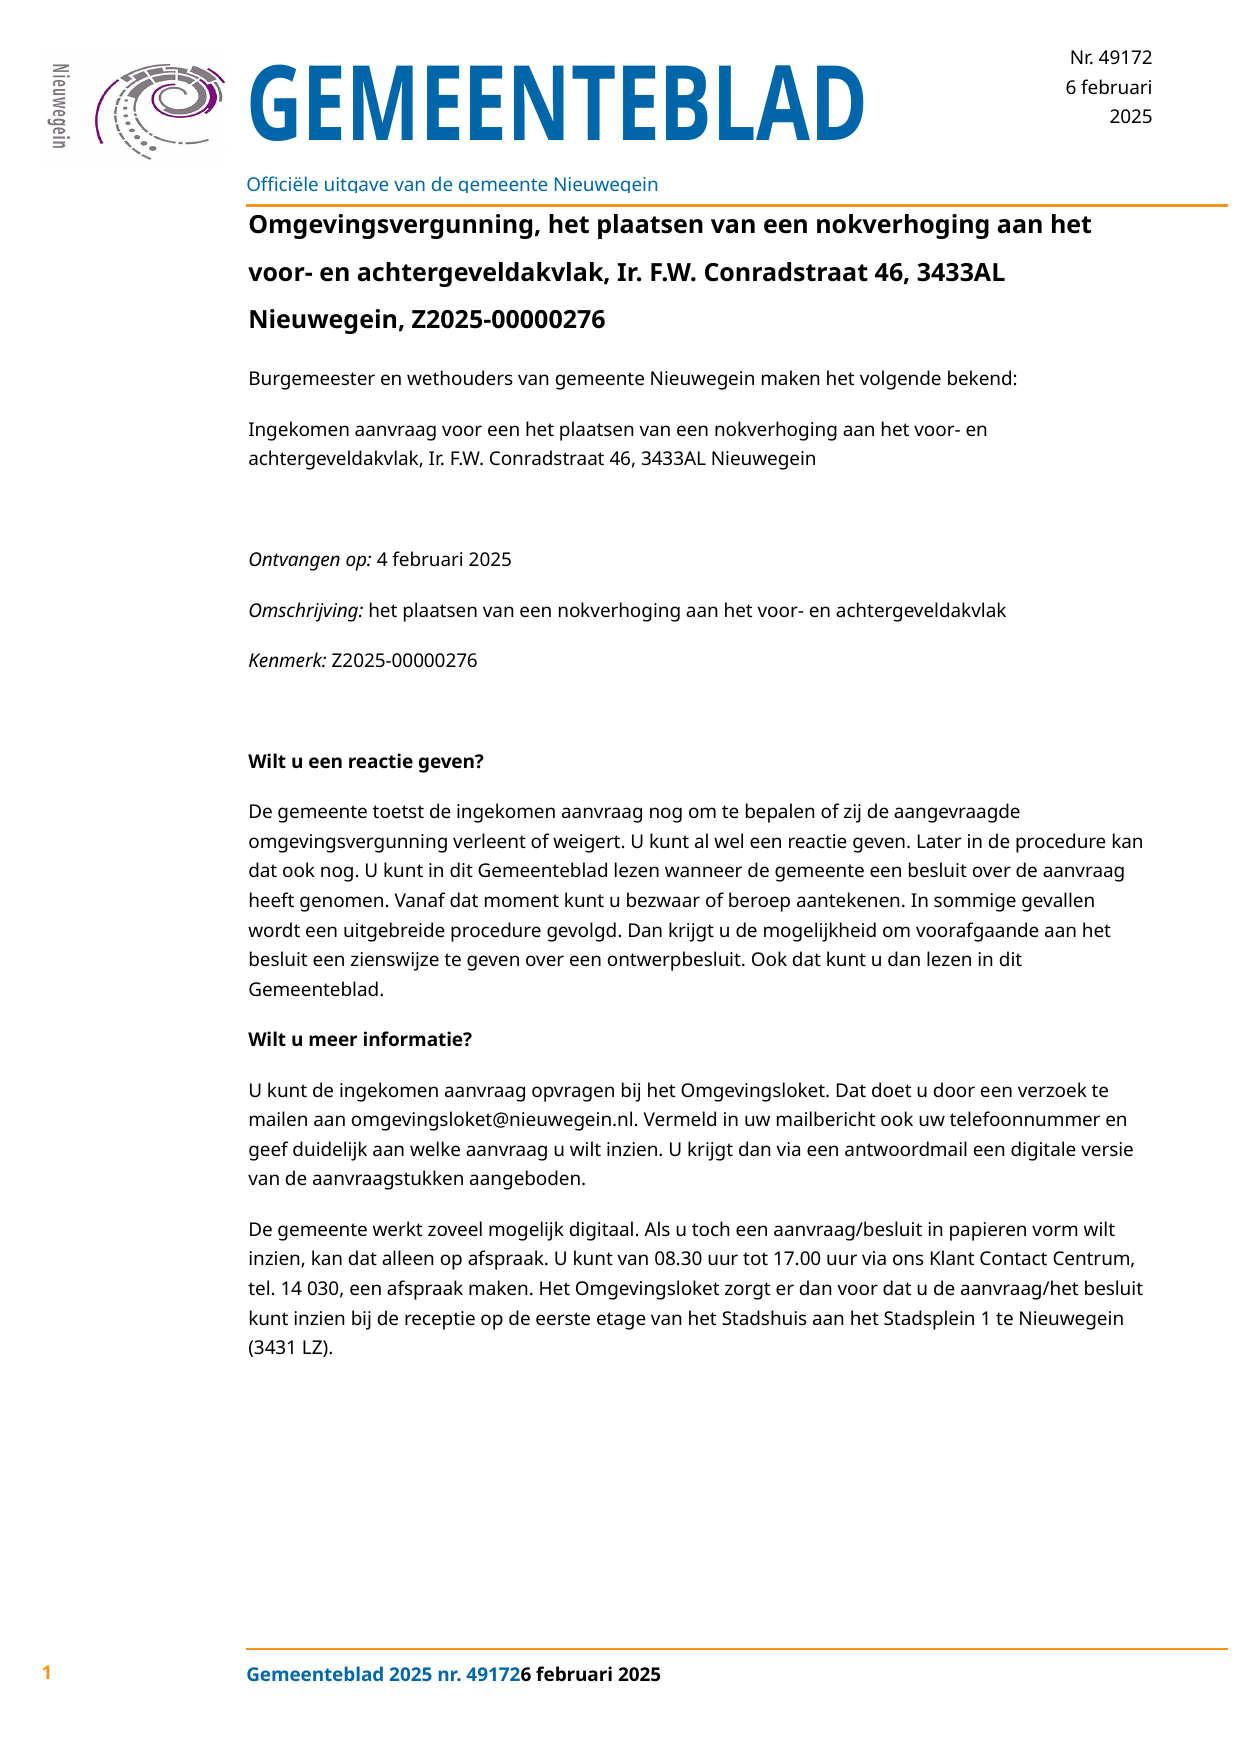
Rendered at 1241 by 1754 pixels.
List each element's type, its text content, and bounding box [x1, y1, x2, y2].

text Omschrijving: het plaatsen van een nokverhoging aan het voor- en achtergeveldakvlak [248, 597, 1152, 622]
text Ingekomen aanvraag voor een het plaatsen van een nokverhoging aan het voor- en achtergeveldakvlak, Ir. F.W. Conradstraat 46, 3433AL Nieuwegein [248, 416, 1152, 471]
text U kunt de ingekomen aanvraag opvragen bij het Omgevingsloket. Dat doet u door een verzoek te mailen aan omgevingsloket@nieuwegein.nl. Vermeld in uw mailbericht ook uw telefoonnummer en geef duidelijk aan welke aanvraag u wilt inzien. U krijgt dan via een antwoordmail een digitale versie van de aanvraagstukken aangeboden. [248, 1077, 1152, 1191]
text Ontvangen op: 4 februari 2025 [248, 546, 1152, 572]
text Burgemeester en wethouders van gemeente Nieuwegein maken het volgende bekend: [248, 366, 1152, 391]
picture [41, 47, 231, 172]
text Kenmerk: Z2025-00000276 [248, 647, 1152, 673]
text De gemeente toetst de ingekomen aanvraag nog om te bepalen of zij de aangevraagde omgevingsvergunning verleent of weigert. U kunt al wel een reactie geven. Later in de procedure kan dat ook nog. U kunt in dit Gemeenteblad lezen wanneer de gemeente een besluit over de aanvraag heeft genomen. Vanaf dat moment kunt u bezwaar of beroep aantekenen. In sommige gevallen wordt een uitgebreide procedure gevolgd. Dan krijgt u de mogelijkheid om voorafgaande aan het besluit een zienswijze te geven over een ontwerpbesluit. Ook dat kunt u dan lezen in dit Gemeenteblad. [248, 798, 1152, 1002]
text Wilt u meer informatie? [248, 1026, 1152, 1052]
text De gemeente werkt zoveel mogelijk digitaal. Als u toch een aanvraag/besluit in papieren vorm wilt inzien, kan dat alleen op afspraak. U kunt van 08.30 uur tot 17.00 uur via ons Klant Contact Centrum, tel. 14 030, een afspraak maken. Het Omgevingsloket zorgt er dan voor dat u de aanvraag/het besluit kunt inzien bij de receptie op de eerste etage van het Stadshuis aan het Stadsplein 1 te Nieuwegein (3431 LZ). [248, 1216, 1152, 1360]
text Wilt u een reactie geven? [248, 748, 1152, 774]
text Omgevingsvergunning, het plaatsen van een nokverhoging aan het voor- en achtergeveldakvlak, Ir. F.W. Conradstraat 46, 3433AL Nieuwegein, Z2025-00000276 [248, 207, 1152, 336]
